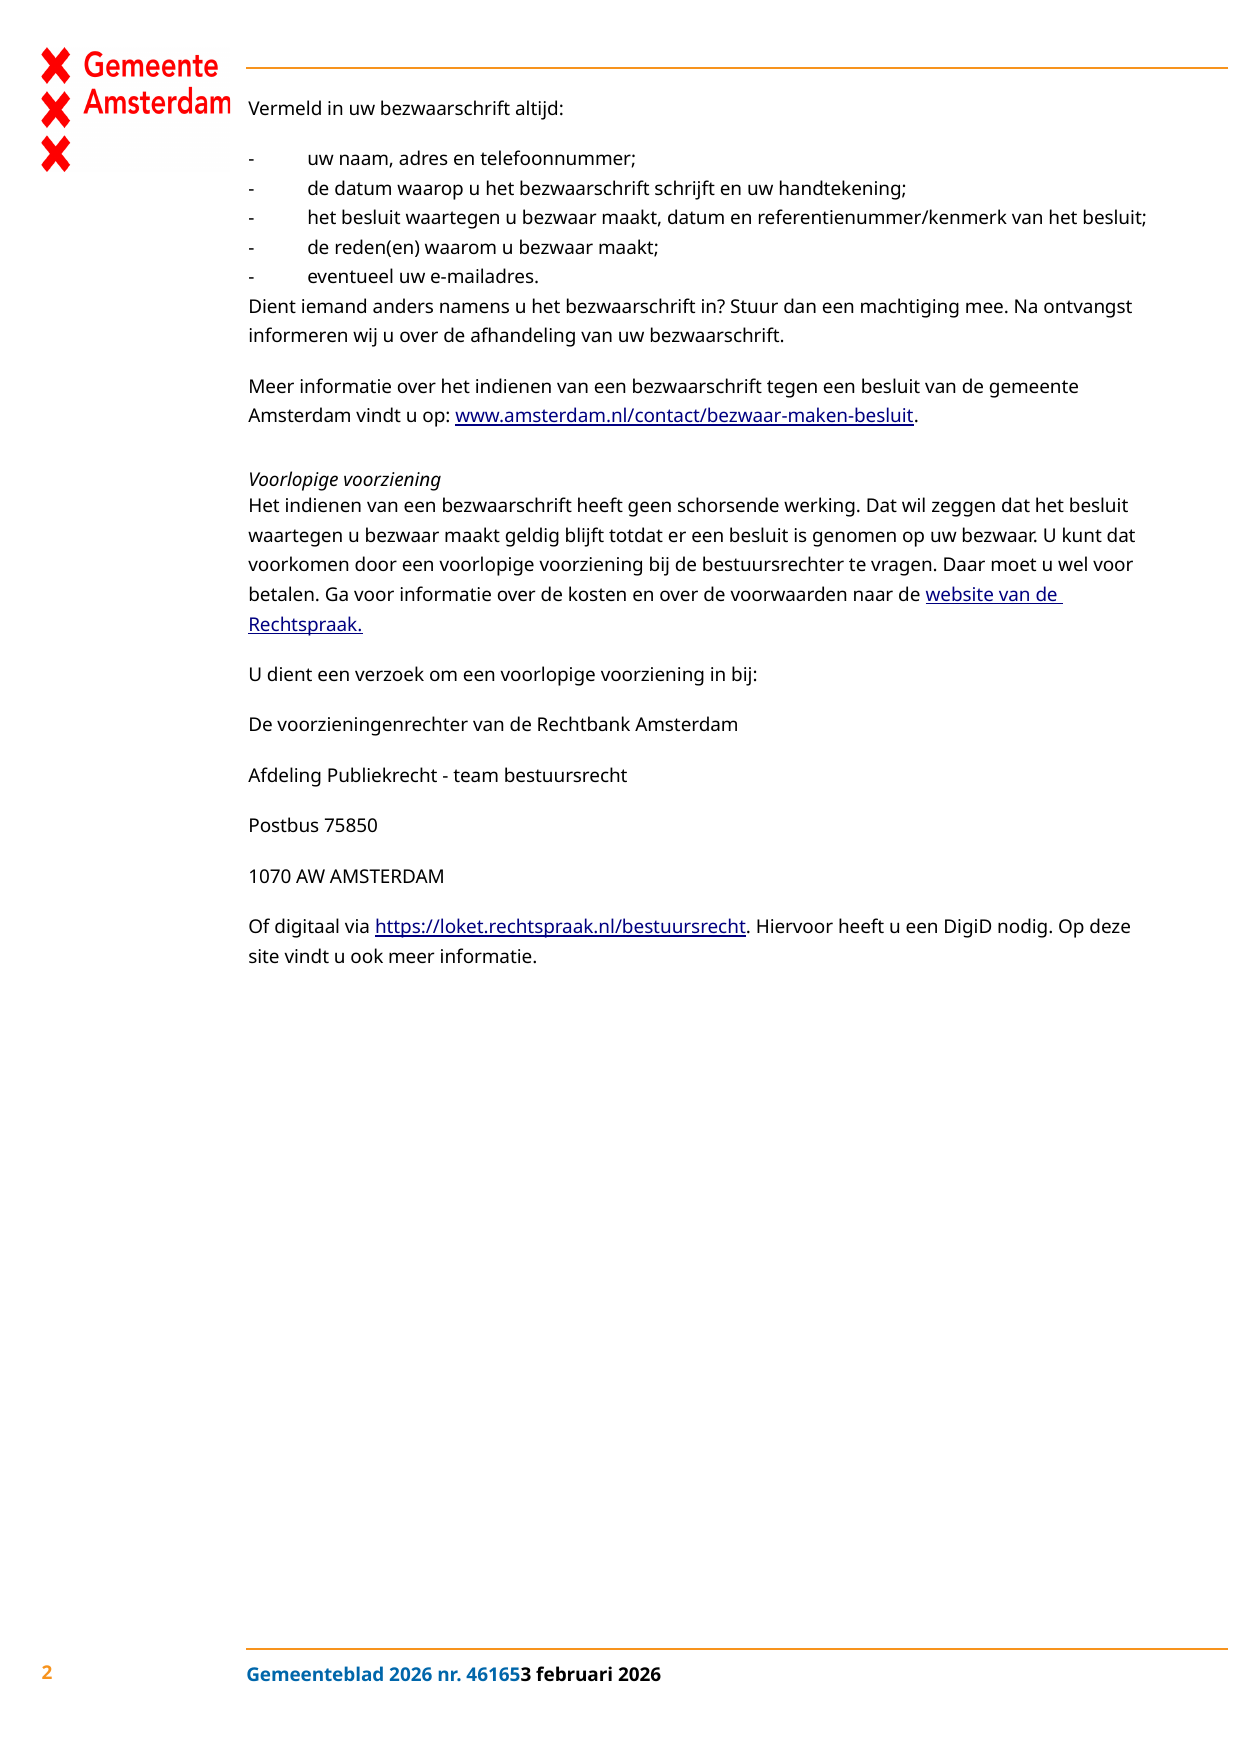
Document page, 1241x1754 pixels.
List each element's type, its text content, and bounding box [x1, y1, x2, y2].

picture [41, 47, 231, 172]
list de reden(en) waarom u bezwaar maakt; [248, 234, 1152, 260]
text Het indienen van een bezwaarschrift heeft geen schorsende werking. Dat wil zeggen dat het besluit waartegen u bezwaar maakt geldig blijft totdat er een besluit is genomen op uw bezwaar. U kunt dat voorkomen door een voorlopige voorziening bij de bestuursrechter te vragen. Daar moet u wel voor betalen. Ga voor informatie over de kosten en over de voorwaarden naar de website van de Rechtspraak. [248, 492, 1152, 636]
list het besluit waartegen u bezwaar maakt, datum en referentienummer/kenmerk van het besluit; [248, 204, 1152, 230]
list eventueel uw e-mailadres. [248, 263, 1152, 289]
text 1070 AW AMSTERDAM [248, 863, 1152, 888]
text Voorlopige voorziening [248, 467, 1152, 492]
text Postbus 75850 [248, 812, 1152, 838]
list uw naam, adres en telefoonnummer; [248, 145, 1152, 171]
list de datum waarop u het bezwaarschrift schrijft en uw handtekening; [248, 175, 1152, 201]
text Afdeling Publiekrecht - team bestuursrecht [248, 762, 1152, 788]
text U dient een verzoek om een voorlopige voorziening in bij: [248, 661, 1152, 687]
text De voorzieningenrechter van de Rechtbank Amsterdam [248, 712, 1152, 737]
text Dient iemand anders namens u het bezwaarschrift in? Stuur dan een machtiging mee. Na ontvangst informeren wij u over de afhandeling van uw bezwaarschrift. [248, 293, 1152, 348]
text Meer informatie over het indienen van een bezwaarschrift tegen een besluit van de gemeente Amsterdam vindt u op: www.amsterdam.nl/contact/bezwaar-maken-besluit. [248, 373, 1152, 428]
text Of digitaal via https://loket.rechtspraak.nl/bestuursrecht. Hiervoor heeft u een DigiD nodig. Op deze site vindt u ook meer informatie. [248, 913, 1152, 968]
text Vermeld in uw bezwaarschrift altijd: [248, 95, 1152, 121]
